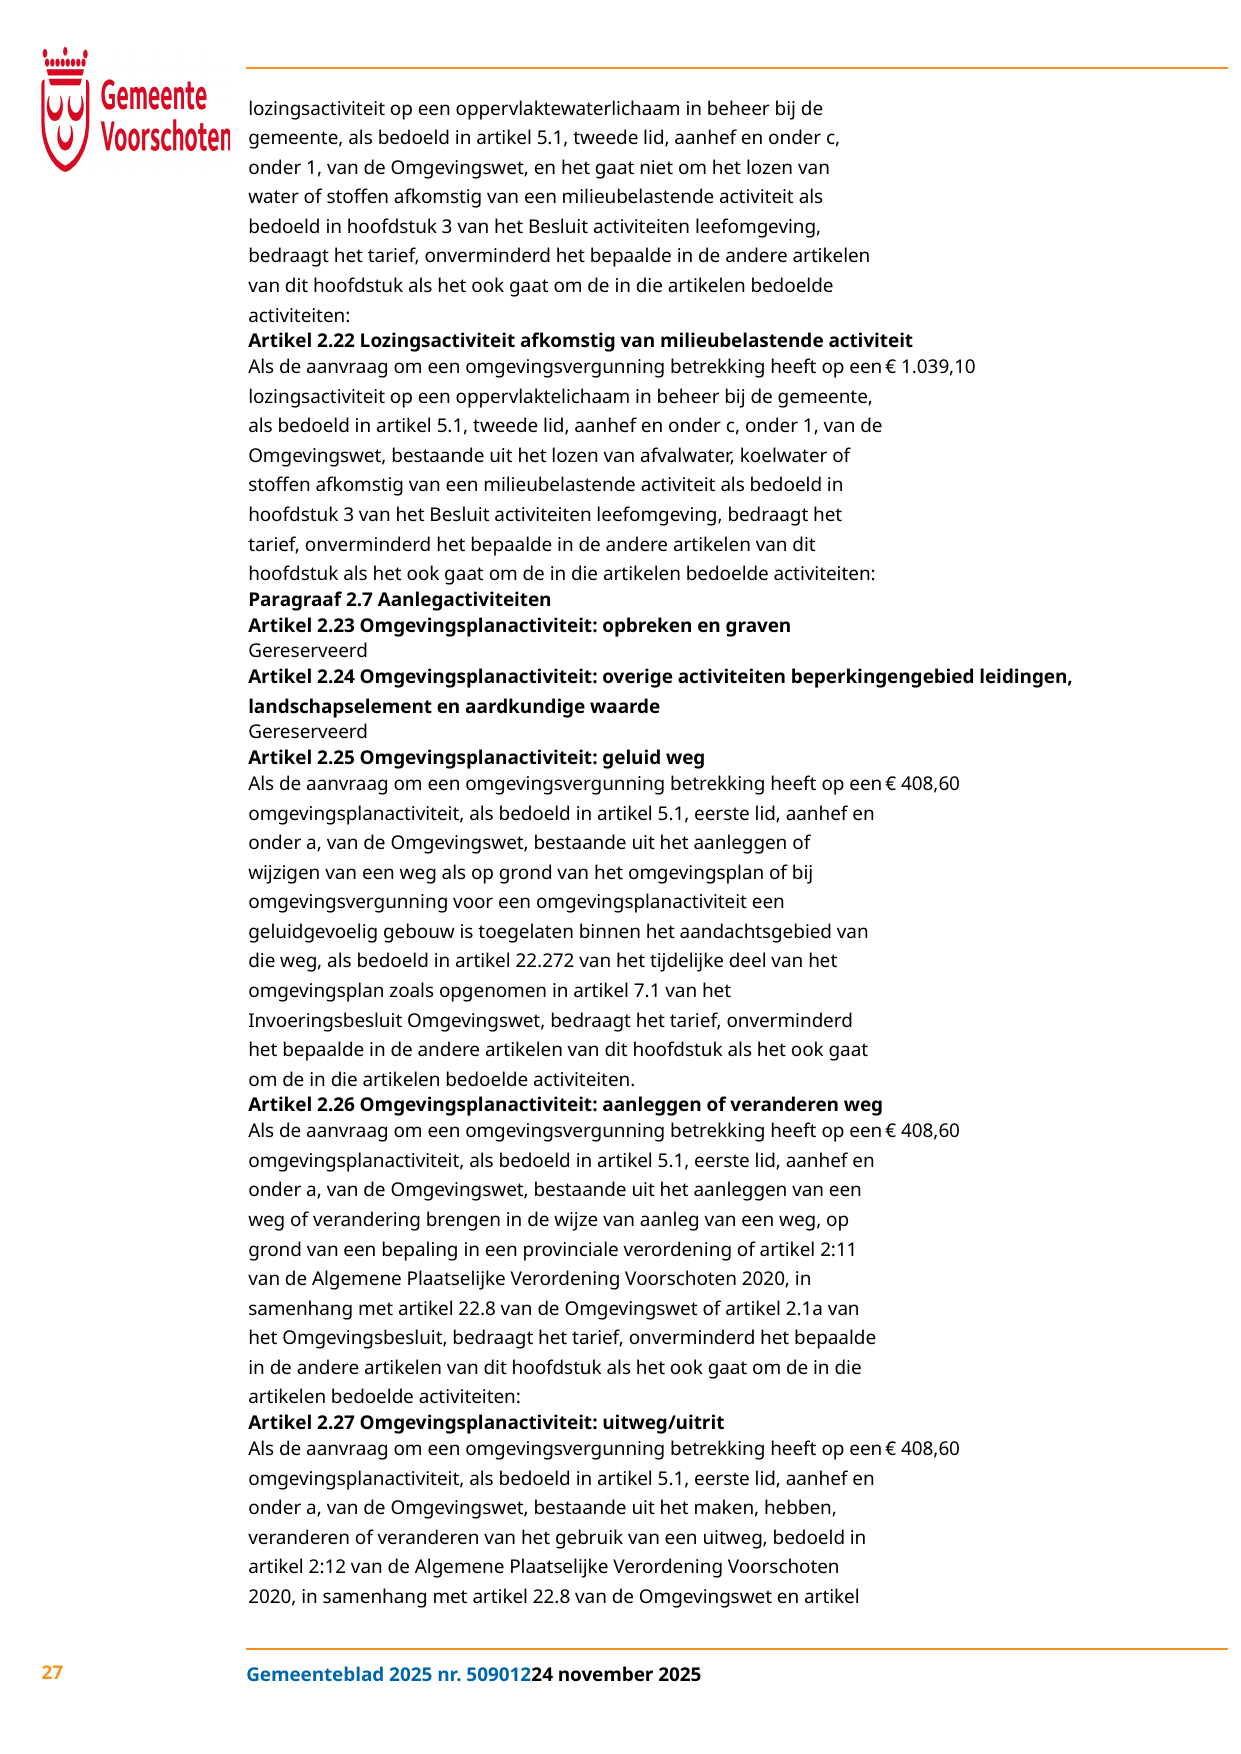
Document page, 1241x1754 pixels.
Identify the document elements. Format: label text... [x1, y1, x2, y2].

table_cell [1018, 1118, 1152, 1409]
table_cell Als de aanvraag om een omgevingsvergunning betrekking heeft op een omgevingsplanactiviteit, als bedoeld in artikel 5.1, eerste lid, aanhef en onder a, van de Omgevingswet, bestaande uit het aanleggen of wijzigen van een weg als op grond van het omgevingsplan of bij omgevingsvergunning voor een omgevingsplanactiviteit een geluidgevoelig gebouw is toegelaten binnen het aandachtsgebied van die weg, als bedoeld in artikel 22.272 van het tijdelijke deel van het omgevingsplan zoals opgenomen in artikel 7.1 van het Invoeringsbesluit Omgevingswet, bedraagt het tarief, onverminderd het bepaalde in de andere artikelen van dit hoofdstuk als het ook gaat om de in die artikelen bedoelde activiteiten. [248, 770, 885, 1092]
table_cell € 1.039,10 [885, 353, 1018, 586]
table_cell [885, 638, 1018, 663]
table_cell Paragraaf 2.7 Aanlegactiviteiten [248, 586, 1152, 612]
table_cell Gereserveerd [248, 638, 885, 663]
table_cell [1018, 353, 1152, 586]
table_cell Artikel 2.26 Omgevingsplanactiviteit: aanleggen of veranderen weg [248, 1092, 1152, 1117]
table_cell lozingsactiviteit op een oppervlaktewaterlichaam in beheer bij de gemeente, als bedoeld in artikel 5.1, tweede lid, aanhef en onder c, onder 1, van de Omgevingswet, en het gaat niet om het lozen van water of stoffen afkomstig van een milieubelastende activiteit als bedoeld in hoofdstuk 3 van het Besluit activiteiten leefomgeving, bedraagt het tarief, onverminderd het bepaalde in de andere artikelen van dit hoofdstuk als het ook gaat om de in die artikelen bedoelde activiteiten: [248, 95, 885, 328]
table_cell [1018, 770, 1152, 1092]
table_cell Artikel 2.24 Omgevingsplanactiviteit: overige activiteiten beperkingengebied leidingen, landschapselement en aardkundige waarde [248, 663, 1152, 719]
picture [41, 47, 231, 172]
table_cell [885, 95, 1018, 328]
table_cell Artikel 2.23 Omgevingsplanactiviteit: opbreken en graven [248, 612, 1152, 638]
table_cell Artikel 2.25 Omgevingsplanactiviteit: geluid weg [248, 744, 1152, 770]
table_cell Artikel 2.22 Lozingsactiviteit afkomstig van milieubelastende activiteit [248, 328, 1152, 353]
table_cell € 408,60 [885, 770, 1018, 1092]
table_cell Artikel 2.27 Omgevingsplanactiviteit: uitweg/uitrit [248, 1409, 1152, 1435]
table_cell Als de aanvraag om een omgevingsvergunning betrekking heeft op een omgevingsplanactiviteit, als bedoeld in artikel 5.1, eerste lid, aanhef en onder a, van de Omgevingswet, bestaande uit het maken, hebben, veranderen of veranderen van het gebruik van een uitweg, bedoeld in artikel 2:12 van de Algemene Plaatselijke Verordening Voorschoten 2020, in samenhang met artikel 22.8 van de Omgevingswet en artikel [248, 1435, 885, 1609]
table_cell Gereserveerd [248, 719, 1152, 744]
table_cell € 408,60 [885, 1118, 1018, 1409]
table_cell € 408,60 [885, 1435, 1018, 1609]
table_cell Als de aanvraag om een omgevingsvergunning betrekking heeft op een omgevingsplanactiviteit, als bedoeld in artikel 5.1, eerste lid, aanhef en onder a, van de Omgevingswet, bestaande uit het aanleggen van een weg of verandering brengen in de wijze van aanleg van een weg, op grond van een bepaling in een provinciale verordening of artikel 2:11 van de Algemene Plaatselijke Verordening Voorschoten 2020, in samenhang met artikel 22.8 van de Omgevingswet of artikel 2.1a van het Omgevingsbesluit, bedraagt het tarief, onverminderd het bepaalde in de andere artikelen van dit hoofdstuk als het ook gaat om de in die artikelen bedoelde activiteiten: [248, 1118, 885, 1409]
table_cell [1018, 1435, 1152, 1609]
table_cell Als de aanvraag om een omgevingsvergunning betrekking heeft op een lozingsactiviteit op een oppervlaktelichaam in beheer bij de gemeente, als bedoeld in artikel 5.1, tweede lid, aanhef en onder c, onder 1, van de Omgevingswet, bestaande uit het lozen van afvalwater, koelwater of stoffen afkomstig van een milieubelastende activiteit als bedoeld in hoofdstuk 3 van het Besluit activiteiten leefomgeving, bedraagt het tarief, onverminderd het bepaalde in de andere artikelen van dit hoofdstuk als het ook gaat om de in die artikelen bedoelde activiteiten: [248, 353, 885, 586]
table_cell [1018, 95, 1152, 328]
table_cell [1018, 638, 1152, 663]
